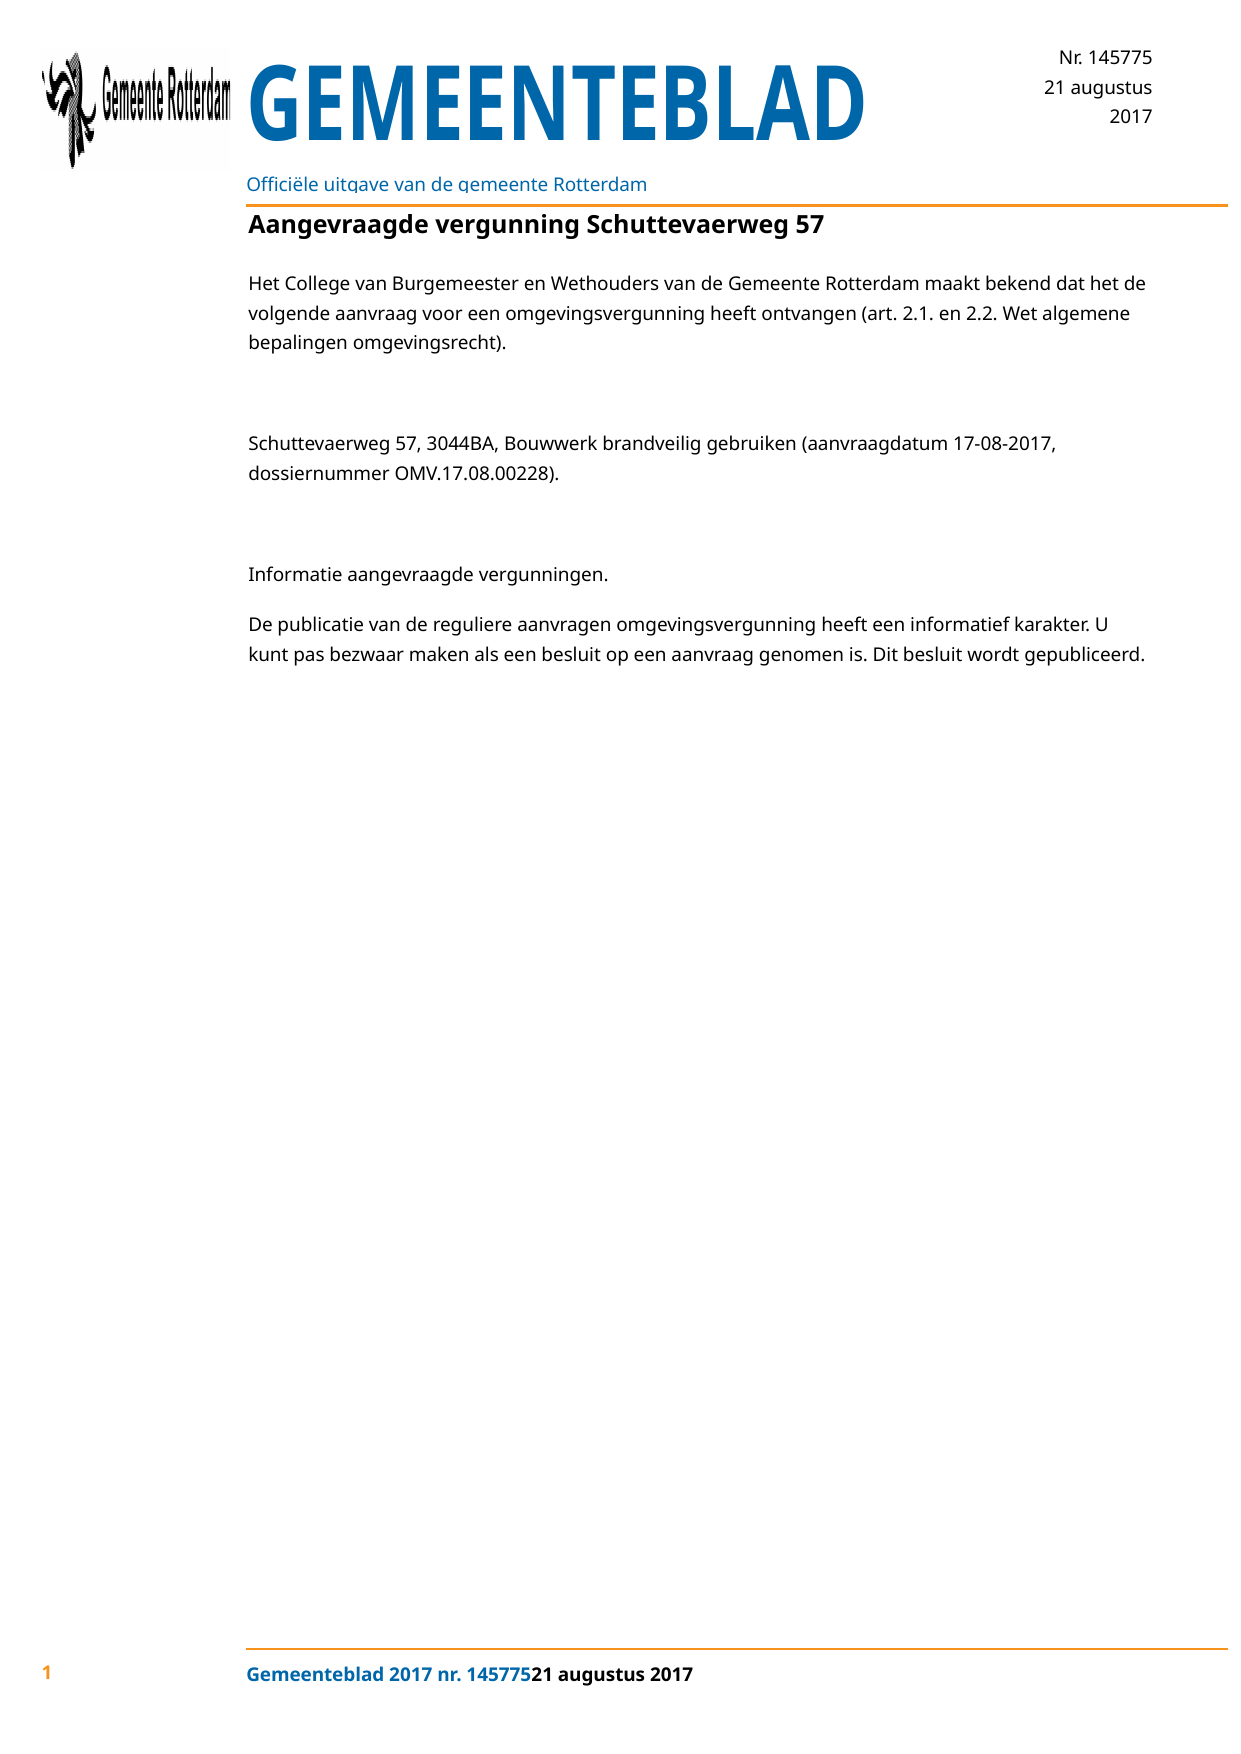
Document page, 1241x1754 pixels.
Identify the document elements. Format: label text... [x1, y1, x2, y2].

text De publicatie van de reguliere aanvragen omgevingsvergunning heeft een informatief karakter. U kunt pas bezwaar maken als een besluit op een aanvraag genomen is. Dit besluit wordt gepubliceerd. [248, 611, 1152, 666]
text Aangevraagde vergunning Schuttevaerweg 57 [248, 207, 1152, 241]
text Schuttevaerweg 57, 3044BA, Bouwwerk brandveilig gebruiken (aanvraagdatum 17-08-2017, dossiernummer OMV.17.08.00228). [248, 430, 1152, 486]
picture [41, 47, 231, 172]
text Het College van Burgemeester en Wethouders van de Gemeente Rotterdam maakt bekend dat het de volgende aanvraag voor een omgevingsvergunning heeft ontvangen (art. 2.1. en 2.2. Wet algemene bepalingen omgevingsrecht). [248, 270, 1152, 355]
text Informatie aangevraagde vergunningen. [248, 561, 1152, 586]
